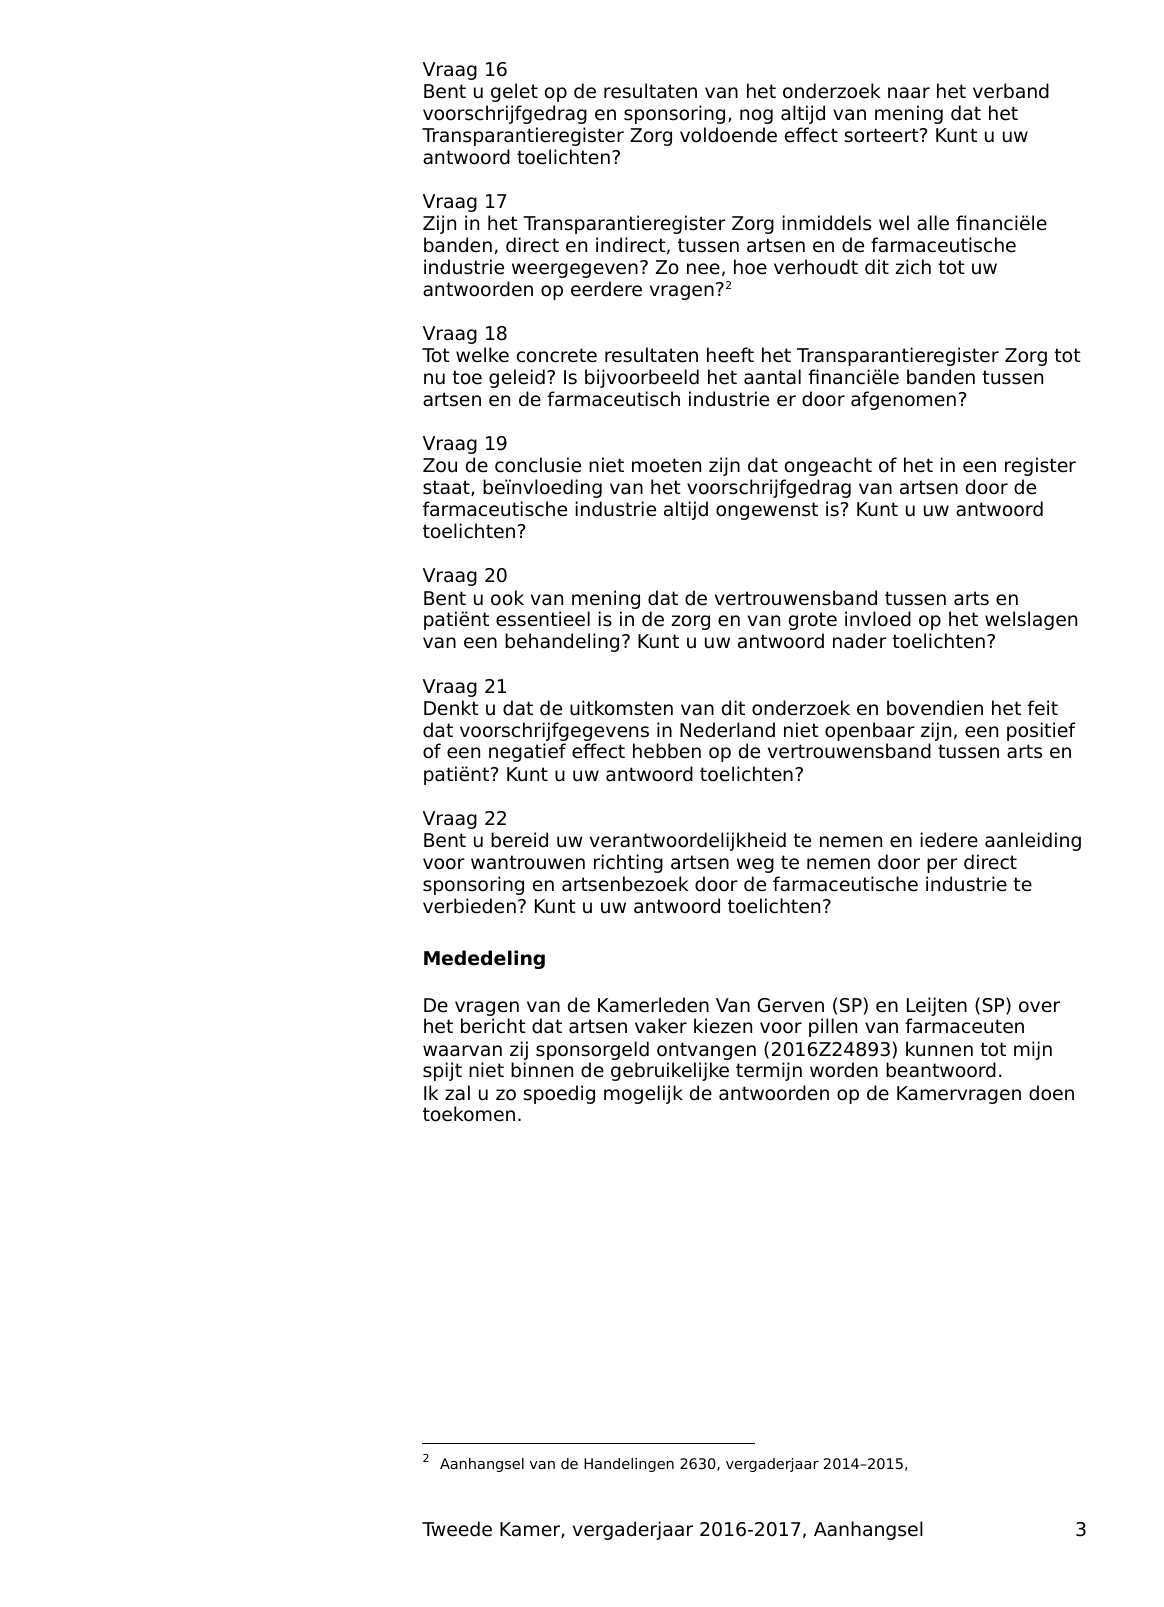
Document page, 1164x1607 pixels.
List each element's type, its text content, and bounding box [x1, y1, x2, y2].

text Vraag 22 [422, 808, 1087, 829]
text Bent u gelet op de resultaten van het onderzoek naar het verband voorschrijfgedrag en sponsoring, nog altijd van mening dat het Transparantieregister Zorg voldoende effect sorteert? Kunt u uw antwoord toelichten? [422, 81, 1087, 169]
text Tot welke concrete resultaten heeft het Transparantieregister Zorg tot nu toe geleid? Is bijvoorbeeld het aantal financiële banden tussen artsen en de farmaceutisch industrie er door afgenomen? [422, 345, 1087, 411]
text Zijn in het Transparantieregister Zorg inmiddels wel alle financiële banden, direct en indirect, tussen artsen en de farmaceutische industrie weergegeven? Zo nee, hoe verhoudt dit zich tot uw antwoorden op eerdere vragen? [422, 213, 1087, 301]
text Bent u bereid uw verantwoordelijkheid te nemen en iedere aanleiding voor wantrouwen richting artsen weg te nemen door per direct sponsoring en artsenbezoek door de farmaceutische industrie te verbieden? Kunt u uw antwoord toelichten? [422, 829, 1087, 917]
text Vraag 18 [422, 323, 1087, 345]
text Vraag 16 [422, 59, 1087, 81]
text Aanhangsel van de Handelingen 2630, vergaderjaar 2014–2015, [422, 1452, 1087, 1474]
text Vraag 17 [422, 191, 1087, 213]
subtitle Mededeling [422, 947, 1087, 969]
text Bent u ook van mening dat de vertrouwensband tussen arts en patiënt essentieel is in de zorg en van grote invloed op het welslagen van een behandeling? Kunt u uw antwoord nader toelichten? [422, 587, 1087, 653]
text Vraag 21 [422, 676, 1087, 697]
text Vraag 20 [422, 565, 1087, 587]
text Vraag 19 [422, 433, 1087, 455]
text Denkt u dat de uitkomsten van dit onderzoek en bovendien het feit dat voorschrijfgegevens in Nederland niet openbaar zijn, een positief of een negatief effect hebben op de vertrouwensband tussen arts en patiënt? Kunt u uw antwoord toelichten? [422, 697, 1087, 785]
text Ik zal u zo spoedig mogelijk de antwoorden op de Kamervragen doen toekomen. [422, 1082, 1087, 1126]
text De vragen van de Kamerleden Van Gerven (SP) en Leijten (SP) over het bericht dat artsen vaker kiezen voor pillen van farmaceuten waarvan zij sponsorgeld ontvangen (2016Z24893) kunnen tot mijn spijt niet binnen de gebruikelijke termijn worden beantwoord. [422, 994, 1087, 1082]
text Zou de conclusie niet moeten zijn dat ongeacht of het in een register staat, beïnvloeding van het voorschrijfgedrag van artsen door de farmaceutische industrie altijd ongewenst is? Kunt u uw antwoord toelichten? [422, 455, 1087, 543]
